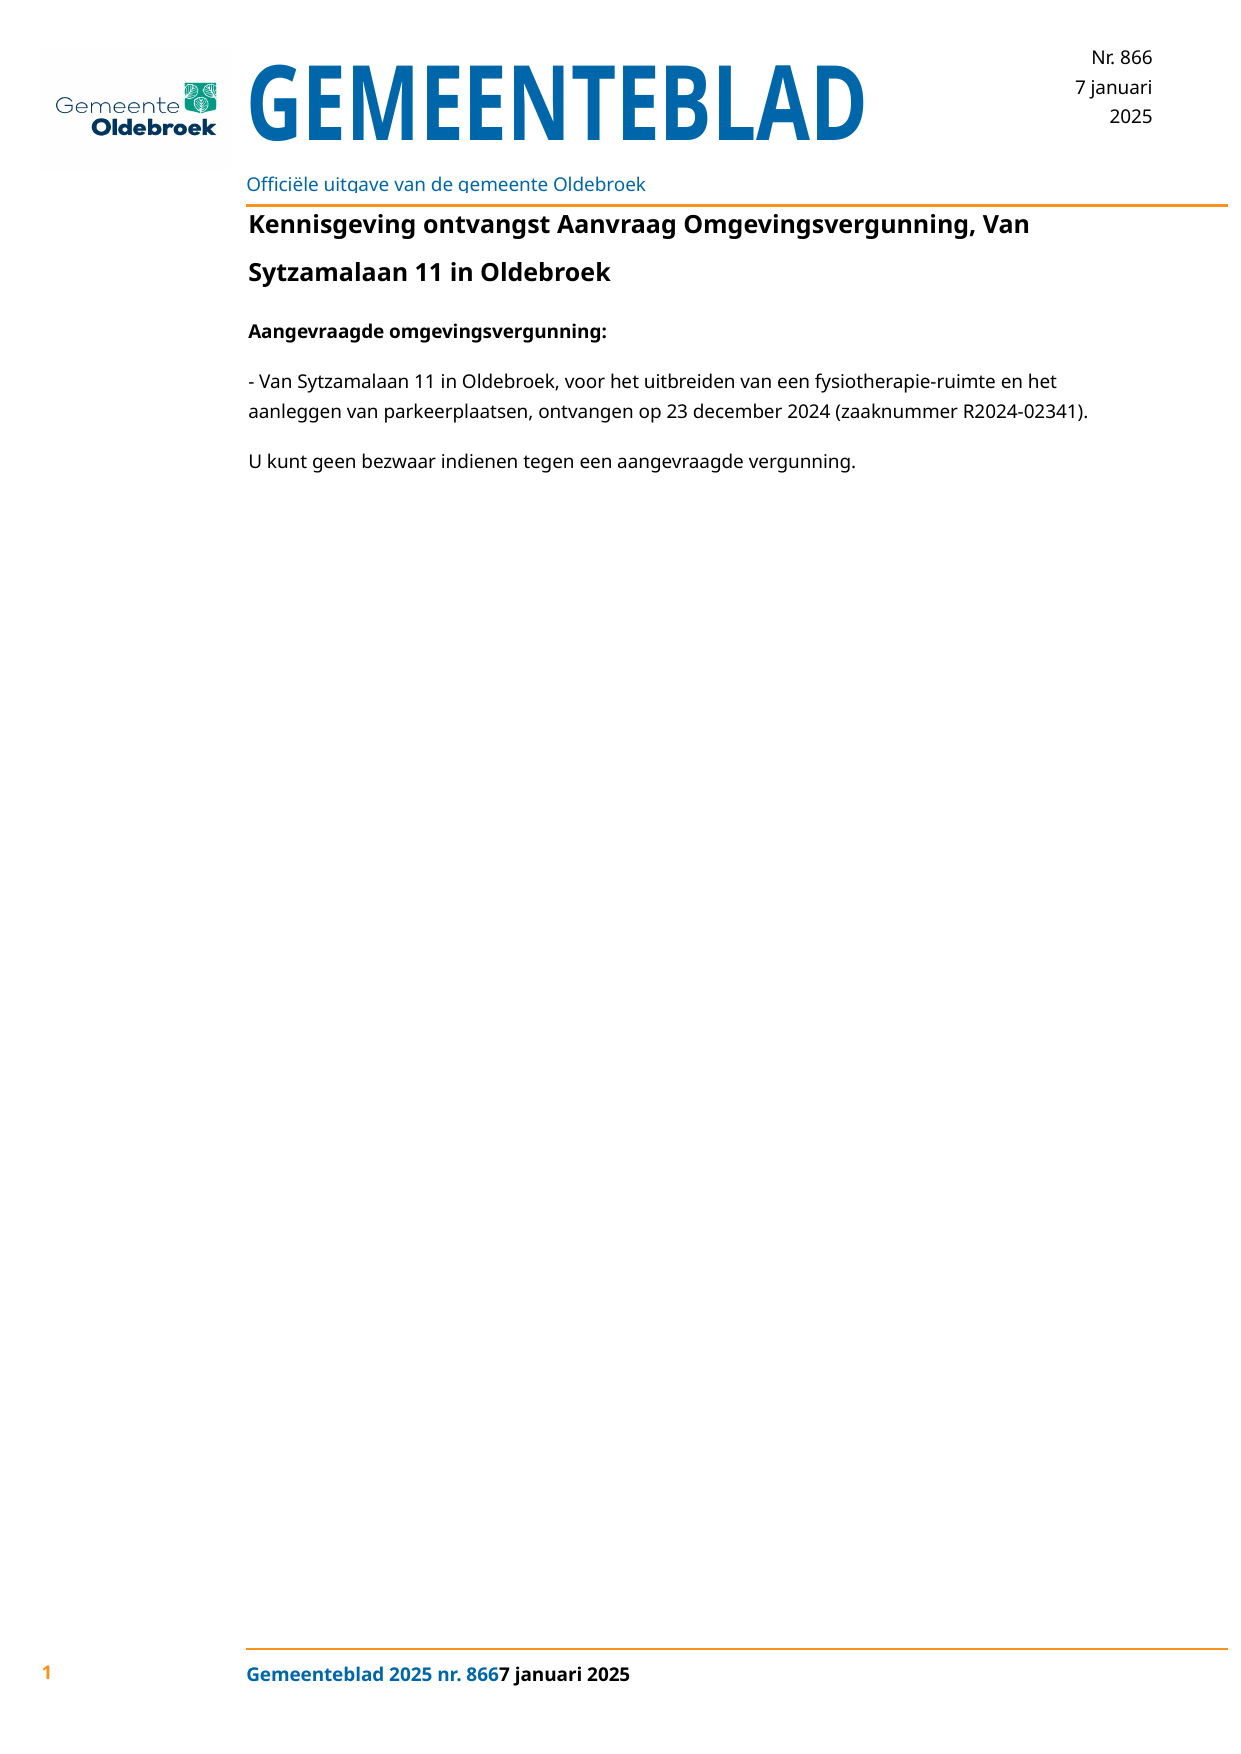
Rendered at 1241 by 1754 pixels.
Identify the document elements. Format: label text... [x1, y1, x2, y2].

picture [41, 47, 231, 172]
text - Van Sytzamalaan 11 in Oldebroek, voor het uitbreiden van een fysiotherapie-ruimte en het aanleggen van parkeerplaatsen, ontvangen op 23 december 2024 (zaaknummer R2024-02341). [248, 368, 1152, 424]
text Aangevraagde omgevingsvergunning: [248, 318, 1152, 344]
text Kennisgeving ontvangst Aanvraag Omgevingsvergunning, Van Sytzamalaan 11 in Oldebroek [248, 207, 1152, 288]
text U kunt geen bezwaar indienen tegen een aangevraagde vergunning. [248, 448, 1152, 474]
